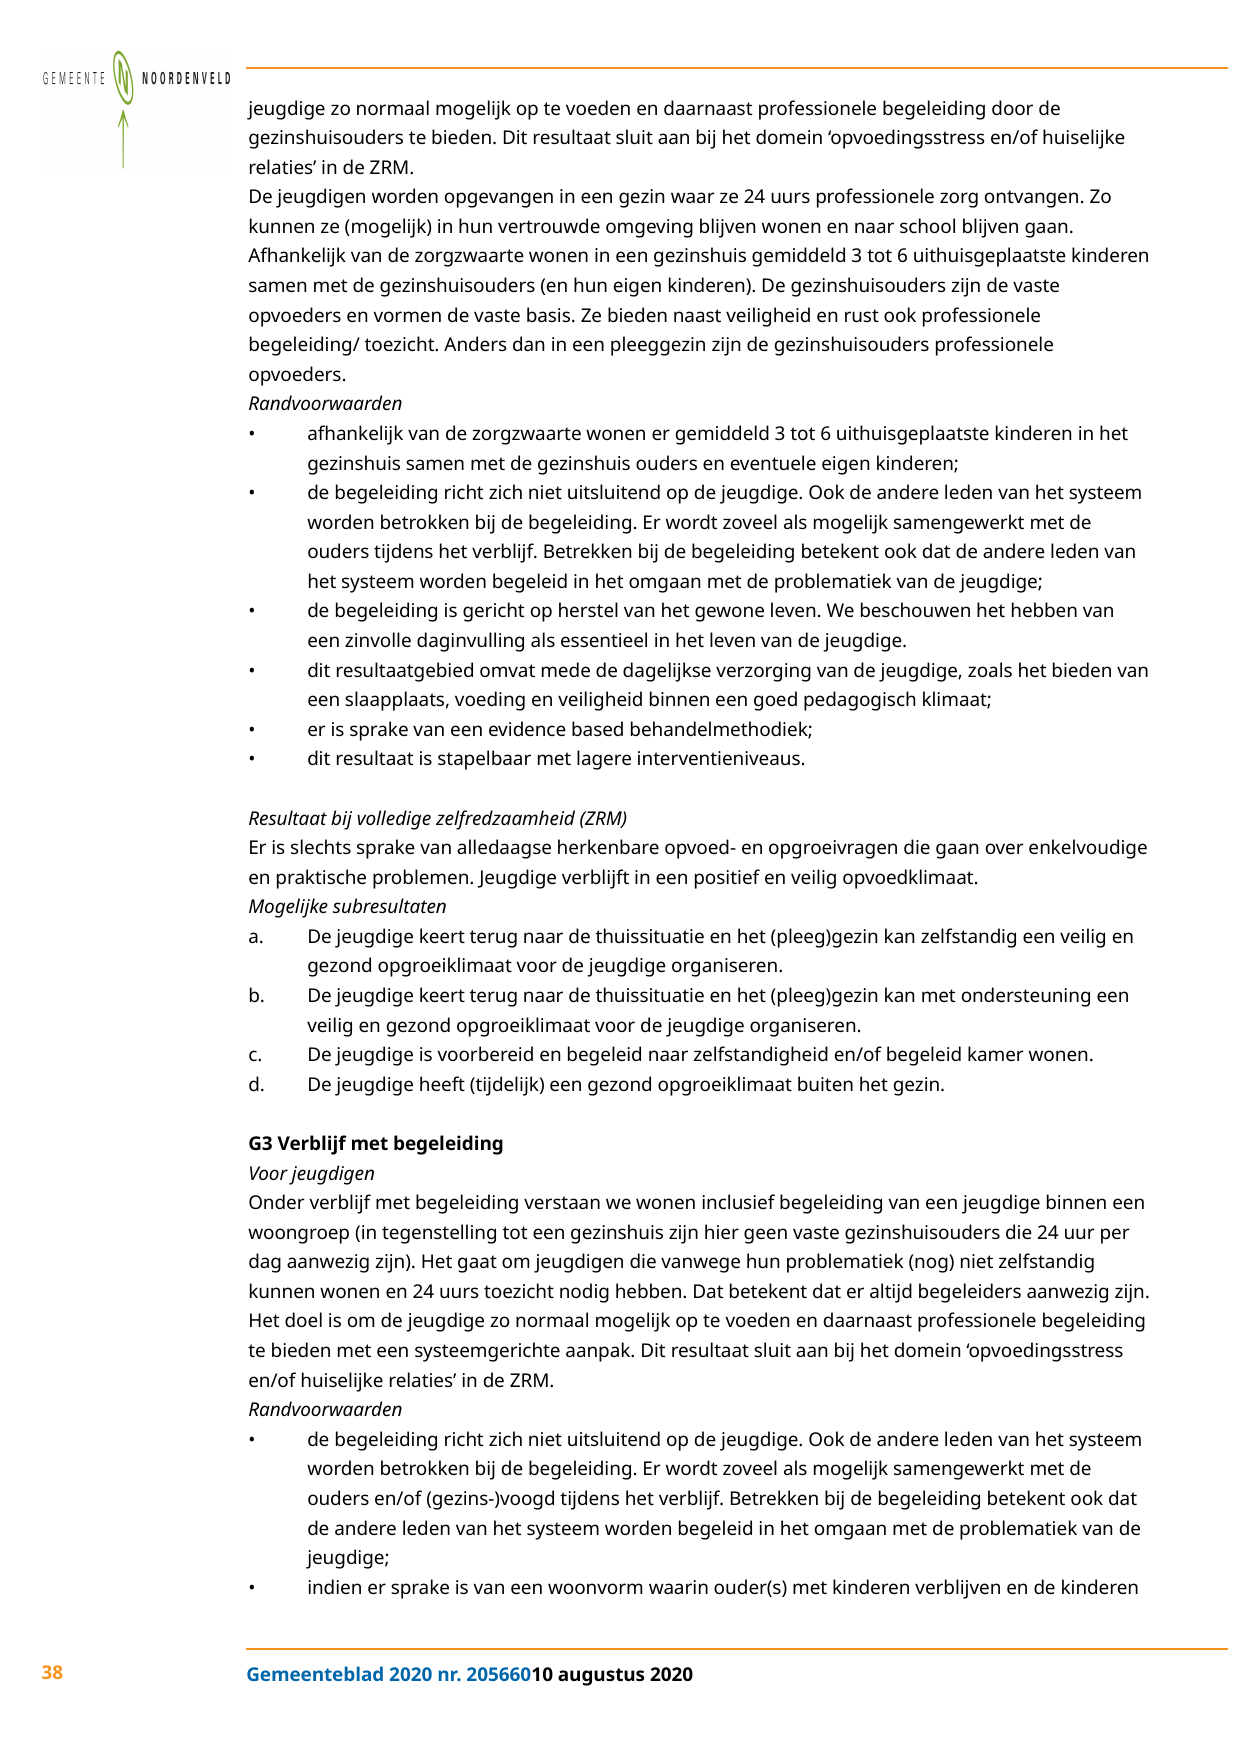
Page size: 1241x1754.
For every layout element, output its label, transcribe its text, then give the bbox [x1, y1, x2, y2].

list De jeugdige keert terug naar de thuissituatie en het (pleeg)gezin kan zelfstandig een veilig en gezond opgroeiklimaat voor de jeugdige organiseren. [248, 923, 1152, 978]
list afhankelijk van de zorgzwaarte wonen er gemiddeld 3 tot 6 uithuisgeplaatste kinderen in het gezinshuis samen met de gezinshuis ouders en eventuele eigen kinderen; [248, 420, 1152, 476]
text Onder verblijf met begeleiding verstaan we wonen inclusief begeleiding van een jeugdige binnen een woongroep (in tegenstelling tot een gezinshuis zijn hier geen vaste gezinshuisouders die 24 uur per dag aanwezig zijn). Het gaat om jeugdigen die vanwege hun problematiek (nog) niet zelfstandig kunnen wonen en 24 uurs toezicht nodig hebben. Dat betekent dat er altijd begeleiders aanwezig zijn. Het doel is om de jeugdige zo normaal mogelijk op te voeden en daarnaast professionele begeleiding te bieden met een systeemgerichte aanpak. Dit resultaat sluit aan bij het domein ‘opvoedingsstress en/of huiselijke relaties’ in de ZRM. [248, 1189, 1152, 1393]
text Er is slechts sprake van alledaagse herkenbare opvoed- en opgroeivragen die gaan over enkelvoudige en praktische problemen. Jeugdige verblijft in een positief en veilig opvoedklimaat. [248, 834, 1152, 890]
text Randvoorwaarden [248, 391, 1152, 416]
list De jeugdige keert terug naar de thuissituatie en het (pleeg)gezin kan met ondersteuning een veilig en gezond opgroeiklimaat voor de jeugdige organiseren. [248, 982, 1152, 1038]
text Resultaat bij volledige zelfredzaamheid (ZRM) [248, 805, 1152, 831]
text Randvoorwaarden [248, 1396, 1152, 1422]
list De jeugdige heeft (tijdelijk) een gezond opgroeiklimaat buiten het gezin. [248, 1071, 1152, 1097]
list dit resultaatgebied omvat mede de dagelijkse verzorging van de jeugdige, zoals het bieden van een slaapplaats, voeding en veiligheid binnen een goed pedagogisch klimaat; [248, 657, 1152, 712]
list de begeleiding richt zich niet uitsluitend op de jeugdige. Ook de andere leden van het systeem worden betrokken bij de begeleiding. Er wordt zoveel als mogelijk samengewerkt met de ouders en/of (gezins-)voogd tijdens het verblijf. Betrekken bij de begeleiding betekent ook dat de andere leden van het systeem worden begeleid in het omgaan met de problematiek van de jeugdige; [248, 1426, 1152, 1570]
list er is sprake van een evidence based behandelmethodiek; [248, 716, 1152, 742]
text De jeugdigen worden opgevangen in een gezin waar ze 24 uurs professionele zorg ontvangen. Zo kunnen ze (mogelijk) in hun vertrouwde omgeving blijven wonen en naar school blijven gaan. Afhankelijk van de zorgzwaarte wonen in een gezinshuis gemiddeld 3 tot 6 uithuisgeplaatste kinderen samen met de gezinshuisouders (en hun eigen kinderen). De gezinshuisouders zijn de vaste opvoeders en vormen de vaste basis. Ze bieden naast veiligheid en rust ook professionele begeleiding/ toezicht. Anders dan in een pleeggezin zijn de gezinshuisouders professionele opvoeders. [248, 183, 1152, 387]
text Voor jeugdigen [248, 1160, 1152, 1186]
list dit resultaat is stapelbaar met lagere interventieniveaus. [248, 746, 1152, 771]
list de begeleiding richt zich niet uitsluitend op de jeugdige. Ook de andere leden van het systeem worden betrokken bij de begeleiding. Er wordt zoveel als mogelijk samengewerkt met de ouders tijdens het verblijf. Betrekken bij de begeleiding betekent ook dat de andere leden van het systeem worden begeleid in het omgaan met de problematiek van de jeugdige; [248, 479, 1152, 594]
picture [41, 47, 231, 172]
list de begeleiding is gericht op herstel van het gewone leven. We beschouwen het hebben van een zinvolle daginvulling als essentieel in het leven van de jeugdige. [248, 598, 1152, 653]
text Mogelijke subresultaten [248, 893, 1152, 919]
list indien er sprake is van een woonvorm waarin ouder(s) met kinderen verblijven en de kinderen [248, 1574, 1152, 1600]
list De jeugdige is voorbereid en begeleid naar zelfstandigheid en/of begeleid kamer wonen. [248, 1041, 1152, 1067]
text G3 Verblijf met begeleiding [248, 1130, 1152, 1156]
text jeugdige zo normaal mogelijk op te voeden en daarnaast professionele begeleiding door de gezinshuisouders te bieden. Dit resultaat sluit aan bij het domein ‘opvoedingsstress en/of huiselijke relaties’ in de ZRM. [248, 95, 1152, 180]
